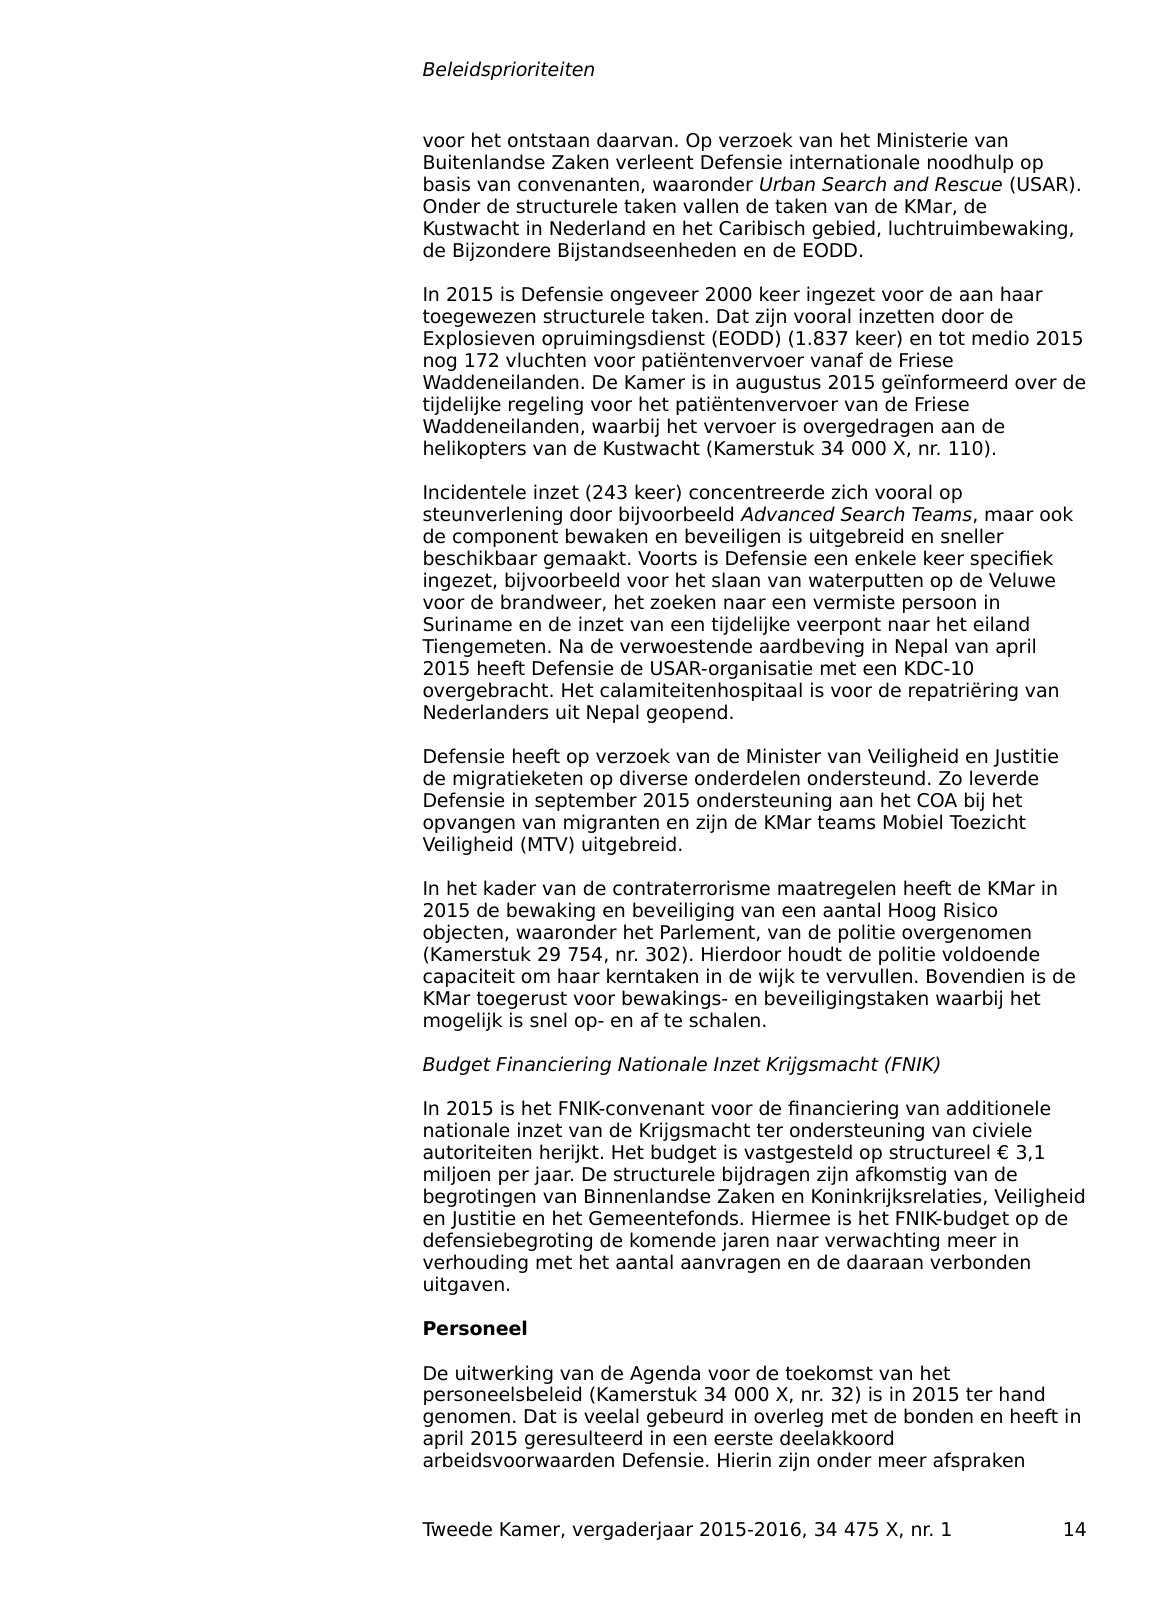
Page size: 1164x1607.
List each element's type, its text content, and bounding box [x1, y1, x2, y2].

subtitle Personeel [422, 1318, 1087, 1340]
text In het kader van de contraterrorisme maatregelen heeft de KMar in 2015 de bewaking en beveiliging van een aantal Hoog Risico objecten, waaronder het Parlement, van de politie overgenomen (Kamerstuk 29 754, nr. 302). Hierdoor houdt de politie voldoende capaciteit om haar kerntaken in de wijk te vervullen. Bovendien is de KMar toegerust voor bewakings- en beveiligingstaken waarbij het mogelijk is snel op- en af te schalen. [422, 878, 1087, 1032]
text Incidentele inzet (243 keer) concentreerde zich vooral op steunverlening door bijvoorbeeld Advanced Search Teams, maar ook de component bewaken en beveiligen is uitgebreid en sneller beschikbaar gemaakt. Voorts is Defensie een enkele keer specifiek ingezet, bijvoorbeeld voor het slaan van waterputten op de Veluwe voor de brandweer, het zoeken naar een vermiste persoon in Suriname en de inzet van een tijdelijke veerpont naar het eiland Tiengemeten. Na de verwoestende aardbeving in Nepal van april 2015 heeft Defensie de USAR-organisatie met een KDC-10 overgebracht. Het calamiteitenhospitaal is voor de repatriëring van Nederlanders uit Nepal geopend. [422, 482, 1087, 724]
subtitle Budget Financiering Nationale Inzet Krijgsmacht (FNIK) [422, 1054, 1087, 1076]
text In 2015 is Defensie ongeveer 2000 keer ingezet voor de aan haar toegewezen structurele taken. Dat zijn vooral inzetten door de Explosieven opruimingsdienst (EODD) (1.837 keer) en tot medio 2015 nog 172 vluchten voor patiëntenvervoer vanaf de Friese Waddeneilanden. De Kamer is in augustus 2015 geïnformeerd over de tijdelijke regeling voor het patiëntenvervoer van de Friese Waddeneilanden, waarbij het vervoer is overgedragen aan de helikopters van de Kustwacht (Kamerstuk 34 000 X, nr. 110). [422, 284, 1087, 460]
text In 2015 is het FNIK-convenant voor de financiering van additionele nationale inzet van de Krijgsmacht ter ondersteuning van civiele autoriteiten herijkt. Het budget is vastgesteld op structureel € 3,1 miljoen per jaar. De structurele bijdragen zijn afkomstig van de begrotingen van Binnenlandse Zaken en Koninkrijksrelaties, Veiligheid en Justitie en het Gemeentefonds. Hiermee is het FNIK-budget op de defensiebegroting de komende jaren naar verwachting meer in verhouding met het aantal aanvragen en de daaraan verbonden uitgaven. [422, 1098, 1087, 1296]
text Defensie heeft op verzoek van de Minister van Veiligheid en Justitie de migratieketen op diverse onderdelen ondersteund. Zo leverde Defensie in september 2015 ondersteuning aan het COA bij het opvangen van migranten en zijn de KMar teams Mobiel Toezicht Veiligheid (MTV) uitgebreid. [422, 746, 1087, 856]
text voor het ontstaan daarvan. Op verzoek van het Ministerie van Buitenlandse Zaken verleent Defensie internationale noodhulp op basis van convenanten, waaronder Urban Search and Rescue (USAR). Onder de structurele taken vallen de taken van de KMar, de Kustwacht in Nederland en het Caribisch gebied, luchtruimbewaking, de Bijzondere Bijstandseenheden en de EODD. [422, 130, 1087, 262]
text De uitwerking van de Agenda voor de toekomst van het personeelsbeleid (Kamerstuk 34 000 X, nr. 32) is in 2015 ter hand genomen. Dat is veelal gebeurd in overleg met de bonden en heeft in april 2015 geresulteerd in een eerste deelakkoord arbeidsvoorwaarden Defensie. Hierin zijn onder meer afspraken [422, 1362, 1087, 1472]
